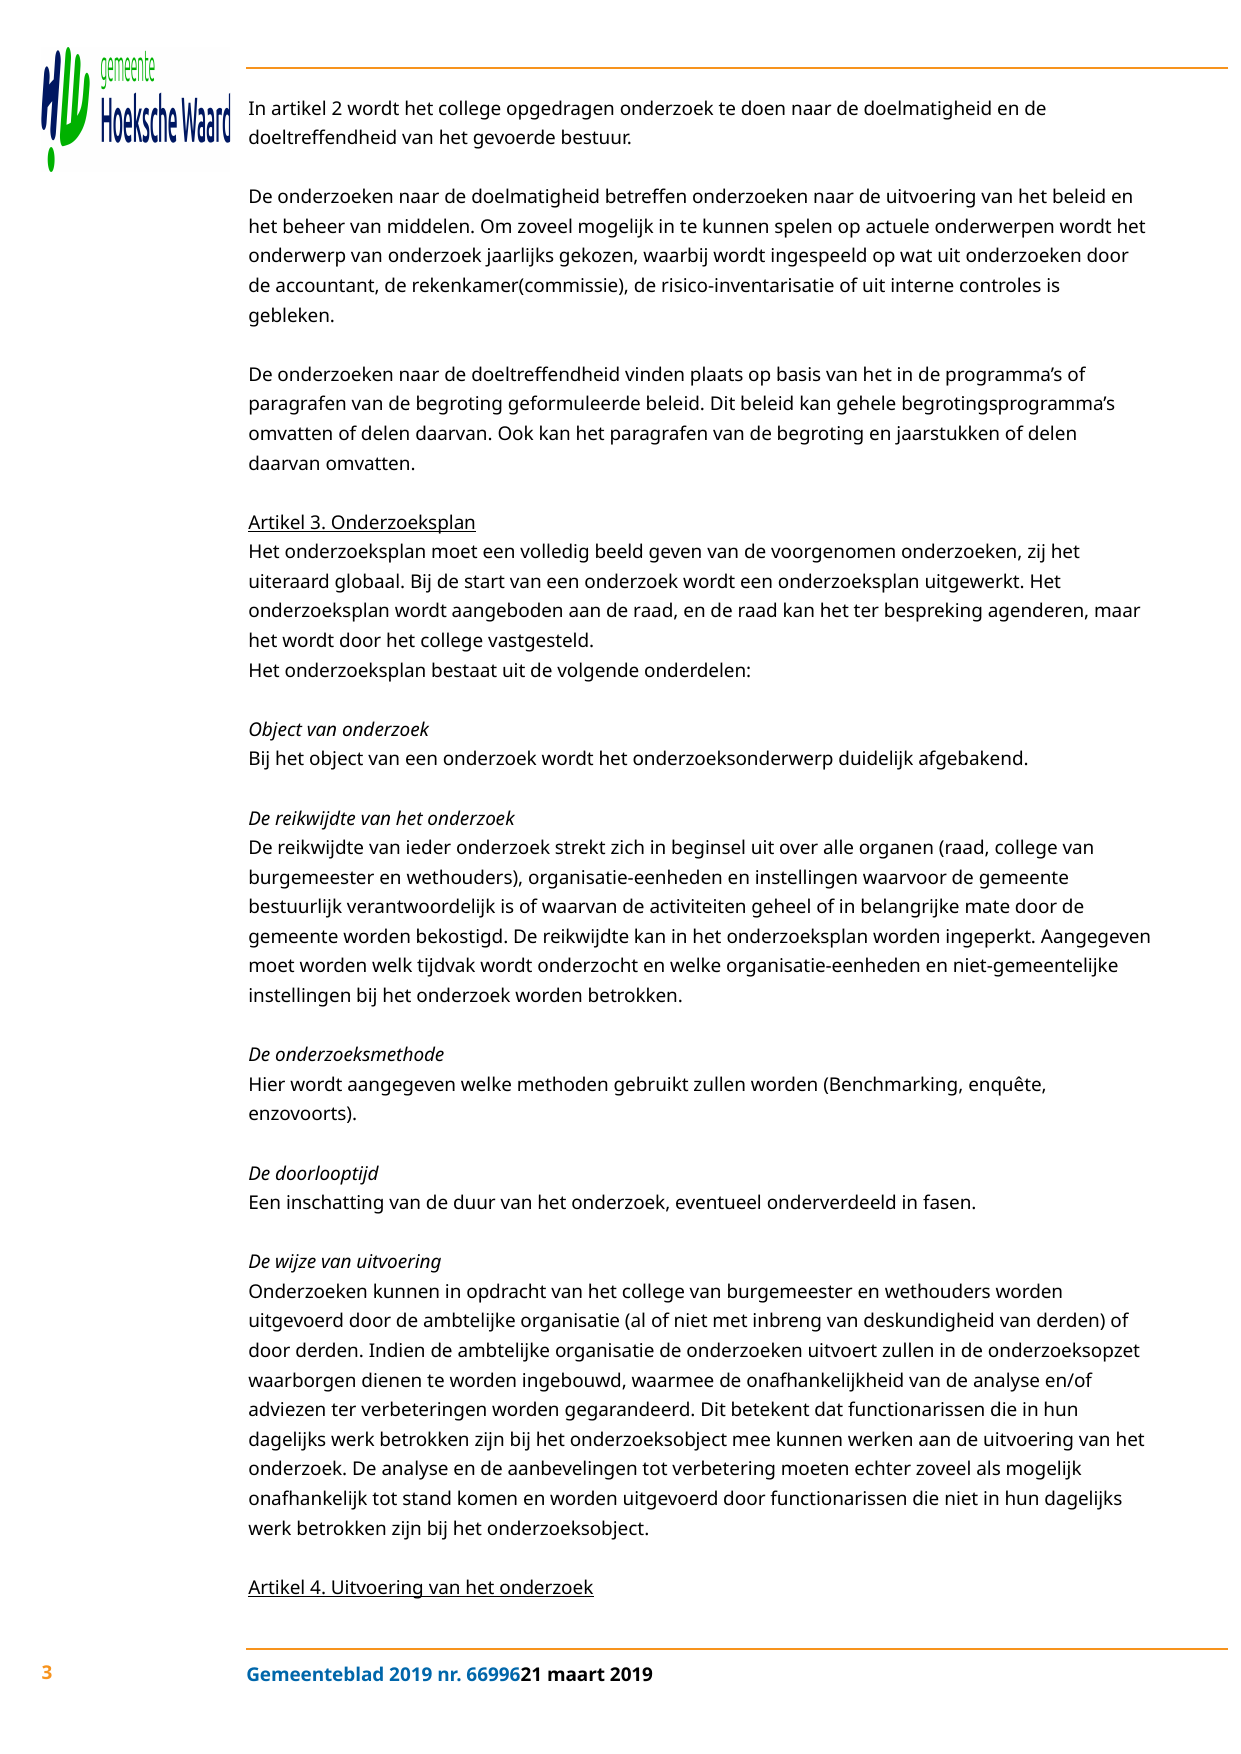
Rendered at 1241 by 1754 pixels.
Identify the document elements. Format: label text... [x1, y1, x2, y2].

text De doorlooptijd [248, 1160, 1152, 1186]
text De onderzoeken naar de doelmatigheid betreffen onderzoeken naar de uitvoering van het beleid en het beheer van middelen. Om zoveel mogelijk in te kunnen spelen op actuele onderwerpen wordt het onderwerp van onderzoek jaarlijks gekozen, waarbij wordt ingespeeld op wat uit onderzoeken door de accountant, de rekenkamer(commissie), de risico-inventarisatie of uit interne controles is gebleken. [248, 183, 1152, 328]
text Artikel 4. Uitvoering van het onderzoek [248, 1574, 1152, 1600]
text De reikwijdte van het onderzoek [248, 805, 1152, 831]
text Object van onderzoek [248, 716, 1152, 742]
text De onderzoeken naar de doeltreffendheid vinden plaats op basis van het in de programma’s of paragrafen van de begroting geformuleerde beleid. Dit beleid kan gehele begrotingsprogramma’s omvatten of delen daarvan. Ook kan het paragrafen van de begroting en jaarstukken of delen daarvan omvatten. [248, 361, 1152, 476]
picture [41, 47, 231, 172]
text Bij het object van een onderzoek wordt het onderzoeksonderwerp duidelijk afgebakend. [248, 746, 1152, 771]
text In artikel 2 wordt het college opgedragen onderzoek te doen naar de doelmatigheid en de doeltreffendheid van het gevoerde bestuur. [248, 95, 1152, 150]
text Een inschatting van de duur van het onderzoek, eventueel onderverdeeld in fasen. [248, 1189, 1152, 1215]
text De wijze van uitvoering [248, 1248, 1152, 1274]
text Hier wordt aangegeven welke methoden gebruikt zullen worden (Benchmarking, enquête, enzovoorts). [248, 1071, 1152, 1126]
text Het onderzoeksplan bestaat uit de volgende onderdelen: [248, 657, 1152, 683]
text Onderzoeken kunnen in opdracht van het college van burgemeester en wethouders worden uitgevoerd door de ambtelijke organisatie (al of niet met inbreng van deskundigheid van derden) of door derden. Indien de ambtelijke organisatie de onderzoeken uitvoert zullen in de onderzoeksopzet waarborgen dienen te worden ingebouwd, waarmee de onafhankelijkheid van de analyse en/of adviezen ter verbeteringen worden gegarandeerd. Dit betekent dat functionarissen die in hun dagelijks werk betrokken zijn bij het onderzoeksobject mee kunnen werken aan de uitvoering van het onderzoek. De analyse en de aanbevelingen tot verbetering moeten echter zoveel als mogelijk onafhankelijk tot stand komen en worden uitgevoerd door functionarissen die niet in hun dagelijks werk betrokken zijn bij het onderzoeksobject. [248, 1278, 1152, 1541]
text De onderzoeksmethode [248, 1041, 1152, 1067]
text De reikwijdte van ieder onderzoek strekt zich in beginsel uit over alle organen (raad, college van burgemeester en wethouders), organisatie-eenheden en instellingen waarvoor de gemeente bestuurlijk verantwoordelijk is of waarvan de activiteiten geheel of in belangrijke mate door de gemeente worden bekostigd. De reikwijdte kan in het onderzoeksplan worden ingeperkt. Aangegeven moet worden welk tijdvak wordt onderzocht en welke organisatie-eenheden en niet-gemeentelijke instellingen bij het onderzoek worden betrokken. [248, 834, 1152, 1008]
text Het onderzoeksplan moet een volledig beeld geven van de voorgenomen onderzoeken, zij het uiteraard globaal. Bij de start van een onderzoek wordt een onderzoeksplan uitgewerkt. Het onderzoeksplan wordt aangeboden aan de raad, en de raad kan het ter bespreking agenderen, maar het wordt door het college vastgesteld. [248, 538, 1152, 653]
text Artikel 3. Onderzoeksplan [248, 509, 1152, 535]
